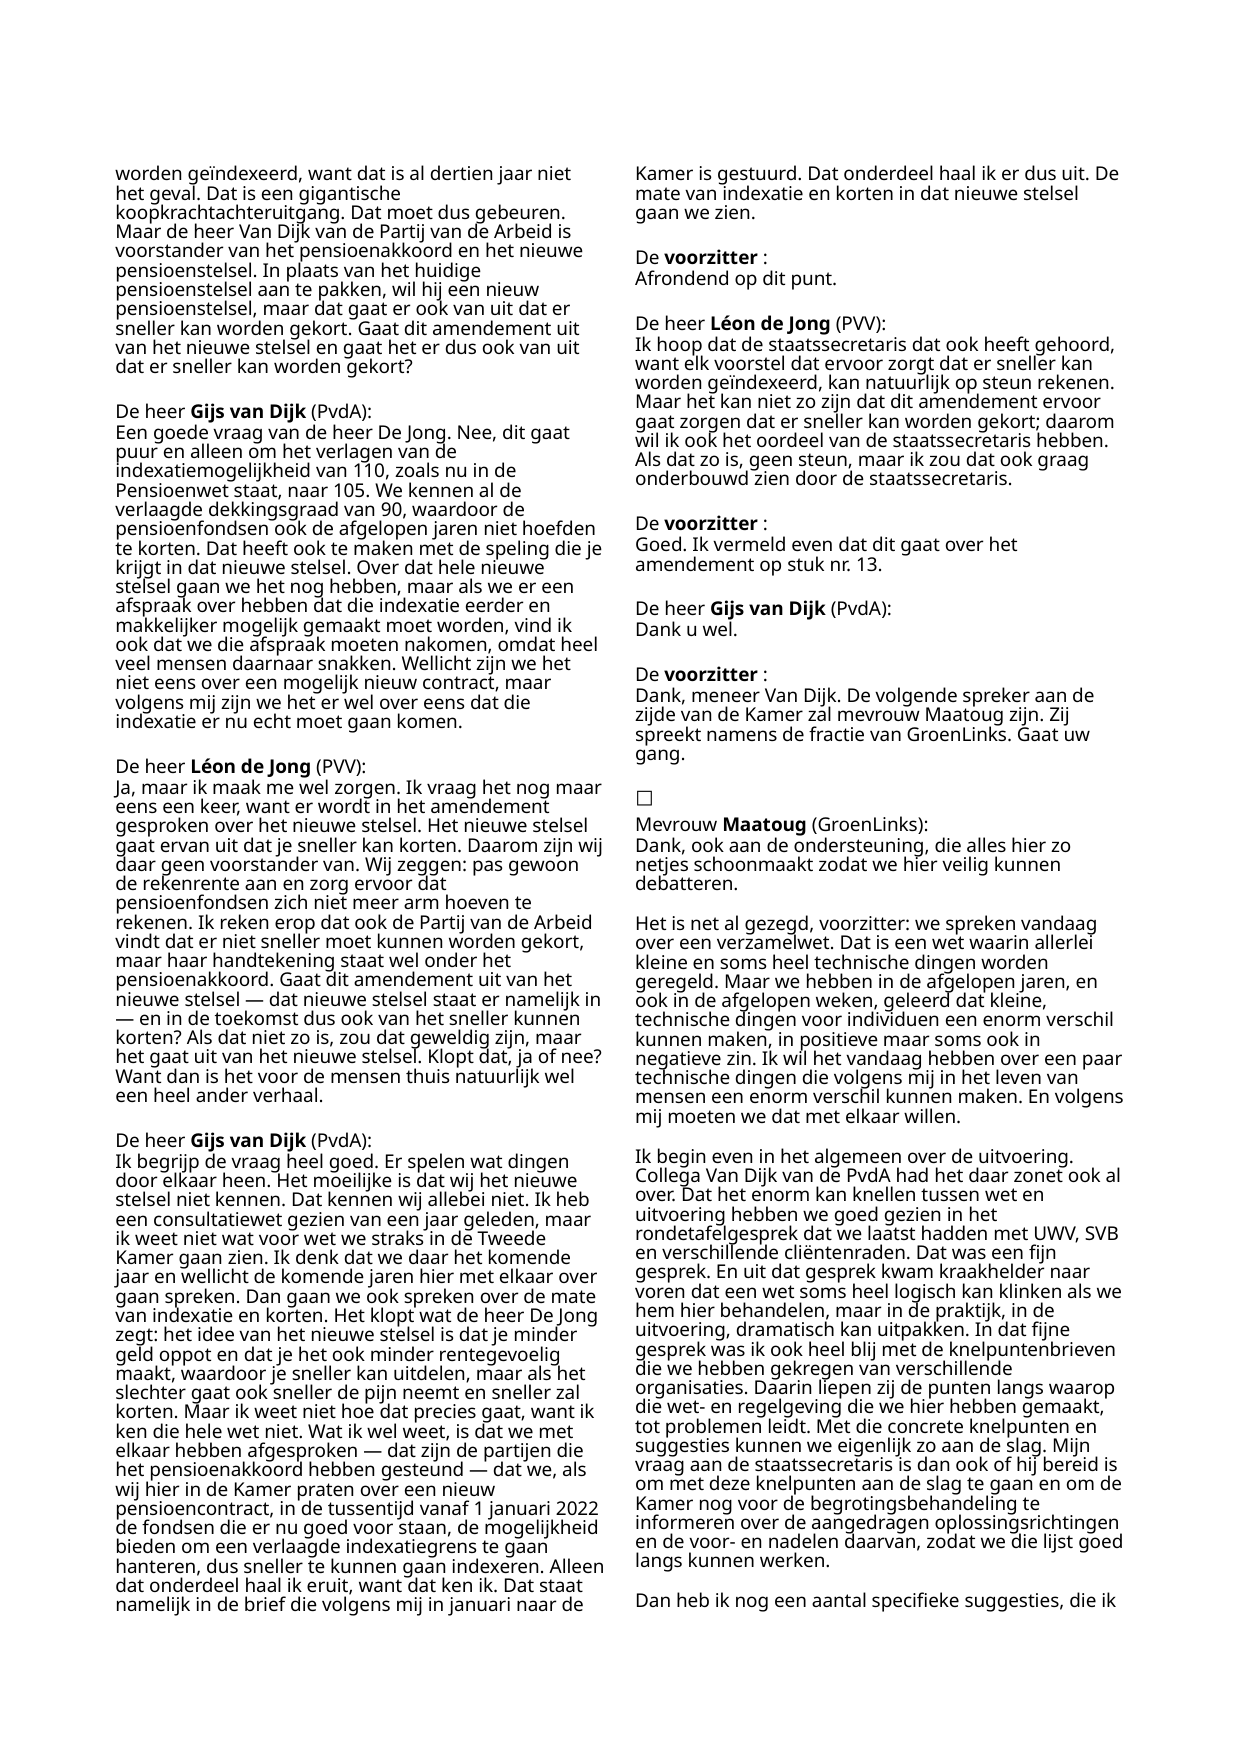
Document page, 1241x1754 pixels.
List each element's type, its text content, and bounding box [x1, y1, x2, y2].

text De heer Léon de Jong (PVV): [635, 310, 1125, 336]
text De heer Gijs van Dijk (PvdA): [115, 398, 605, 424]
text De heer Gijs van Dijk (PvdA): [115, 1127, 605, 1153]
text De voorzitter : [635, 661, 1125, 687]
text Goed. Ik vermeld even dat dit gaat over het amendement op stuk nr. 13. [635, 536, 1125, 575]
text Kamer is gestuurd. Dat onderdeel haal ik er dus uit. De mate van indexatie en korten in dat nieuwe stelsel gaan we zien. [635, 165, 1125, 223]
text ⬜ [635, 785, 1125, 811]
text De heer Léon de Jong (PVV): [115, 753, 605, 779]
text Dan heb ik nog een aantal specifieke suggesties, die ik [635, 1592, 1125, 1612]
text Ik begrijp de vraag heel goed. Er spelen wat dingen door elkaar heen. Het moeilijke is dat wij het nieuwe stelsel niet kennen. Dat kennen wij allebei niet. Ik heb een consultatiewet gezien van een jaar geleden, maar ik weet niet wat voor wet we straks in de Tweede Kamer gaan zien. Ik denk dat we daar het komende jaar en wellicht de komende jaren hier met elkaar over gaan spreken. Dan gaan we ook spreken over de mate van indexatie en korten. Het klopt wat de heer De Jong zegt: het idee van het nieuwe stelsel is dat je minder geld oppot en dat je het ook minder rentegevoelig maakt, waardoor je sneller kan uitdelen, maar als het slechter gaat ook sneller de pijn neemt en sneller zal korten. Maar ik weet niet hoe dat precies gaat, want ik ken die hele wet niet. Wat ik wel weet, is dat we met elkaar hebben afgesproken — dat zijn de partijen die het pensioenakkoord hebben gesteund — dat we, als wij hier in de Kamer praten over een nieuw pensioencontract, in de tussentijd vanaf 1 januari 2022 de fondsen die er nu goed voor staan, de mogelijkheid bieden om een verlaagde indexatiegrens te gaan hanteren, dus sneller te kunnen gaan indexeren. Alleen dat onderdeel haal ik eruit, want dat ken ik. Dat staat namelijk in de brief die volgens mij in januari naar de [115, 1153, 605, 1615]
text Dank, meneer Van Dijk. De volgende spreker aan de zijde van de Kamer zal mevrouw Maatoug zijn. Zij spreekt namens de fractie van GroenLinks. Gaat uw gang. [635, 687, 1125, 764]
text Mevrouw Maatoug (GroenLinks): [635, 811, 1125, 837]
text Afrondend op dit punt. [635, 270, 1125, 289]
text De heer Gijs van Dijk (PvdA): [635, 596, 1125, 621]
text Dank, ook aan de ondersteuning, die alles hier zo netjes schoonmaakt zodat we hier veilig kunnen debatteren. [635, 837, 1125, 894]
text Een goede vraag van de heer De Jong. Nee, dit gaat puur en alleen om het verlagen van de indexatiemogelijkheid van 110, zoals nu in de Pensioenwet staat, naar 105. We kennen al de verlaagde dekkingsgraad van 90, waardoor de pensioenfondsen ook de afgelopen jaren niet hoefden te korten. Dat heeft ook te maken met de speling die je krijgt in dat nieuwe stelsel. Over dat hele nieuwe stelsel gaan we het nog hebben, maar als we er een afspraak over hebben dat die indexatie eerder en makkelijker mogelijk gemaakt moet worden, vind ik ook dat we die afspraak moeten nakomen, omdat heel veel mensen daarnaar snakken. Wellicht zijn we het niet eens over een mogelijk nieuw contract, maar volgens mij zijn we het er wel over eens dat die indexatie er nu echt moet gaan komen. [115, 424, 605, 732]
text Ik hoop dat de staatssecretaris dat ook heeft gehoord, want elk voorstel dat ervoor zorgt dat er sneller kan worden geïndexeerd, kan natuurlijk op steun rekenen. Maar het kan niet zo zijn dat dit amendement ervoor gaat zorgen dat er sneller kan worden gekort; daarom wil ik ook het oordeel van de staatssecretaris hebben. Als dat zo is, geen steun, maar ik zou dat ook graag onderbouwd zien door de staatssecretaris. [635, 336, 1125, 490]
text worden geïndexeerd, want dat is al dertien jaar niet het geval. Dat is een gigantische koopkrachtachteruitgang. Dat moet dus gebeuren. Maar de heer Van Dijk van de Partij van de Arbeid is voorstander van het pensioenakkoord en het nieuwe pensioenstelsel. In plaats van het huidige pensioenstelsel aan te pakken, wil hij een nieuw pensioenstelsel, maar dat gaat er ook van uit dat er sneller kan worden gekort. Gaat dit amendement uit van het nieuwe stelsel en gaat het er dus ook van uit dat er sneller kan worden gekort? [115, 165, 605, 377]
text Het is net al gezegd, voorzitter: we spreken vandaag over een verzamelwet. Dat is een wet waarin allerlei kleine en soms heel technische dingen worden geregeld. Maar we hebben in de afgelopen jaren, en ook in de afgelopen weken, geleerd dat kleine, technische dingen voor individuen een enorm verschil kunnen maken, in positieve maar soms ook in negatieve zin. Ik wil het vandaag hebben over een paar technische dingen die volgens mij in het leven van mensen een enorm verschil kunnen maken. En volgens mij moeten we dat met elkaar willen. [635, 915, 1125, 1127]
text Dank u wel. [635, 621, 1125, 641]
text Ik begin even in het algemeen over de uitvoering. Collega Van Dijk van de PvdA had het daar zonet ook al over. Dat het enorm kan knellen tussen wet en uitvoering hebben we goed gezien in het rondetafelgesprek dat we laatst hadden met UWV, SVB en verschillende cliëntenraden. Dat was een fijn gesprek. En uit dat gesprek kwam kraakhelder naar voren dat een wet soms heel logisch kan klinken als we hem hier behandelen, maar in de praktijk, in de uitvoering, dramatisch kan uitpakken. In dat fijne gesprek was ik ook heel blij met de knelpuntenbrieven die we hebben gekregen van verschillende organisaties. Daarin liepen zij de punten langs waarop die wet- en regelgeving die we hier hebben gemaakt, tot problemen leidt. Met die concrete knelpunten en suggesties kunnen we eigenlijk zo aan de slag. Mijn vraag aan de staatssecretaris is dan ook of hij bereid is om met deze knelpunten aan de slag te gaan en om de Kamer nog voor de begrotingsbehandeling te informeren over de aangedragen oplossingsrichtingen en de voor- en nadelen daarvan, zodat we die lijst goed langs kunnen werken. [635, 1148, 1125, 1572]
text De voorzitter : [635, 244, 1125, 270]
text Ja, maar ik maak me wel zorgen. Ik vraag het nog maar eens een keer, want er wordt in het amendement gesproken over het nieuwe stelsel. Het nieuwe stelsel gaat ervan uit dat je sneller kan korten. Daarom zijn wij daar geen voorstander van. Wij zeggen: pas gewoon de rekenrente aan en zorg ervoor dat pensioenfondsen zich niet meer arm hoeven te rekenen. Ik reken erop dat ook de Partij van de Arbeid vindt dat er niet sneller moet kunnen worden gekort, maar haar handtekening staat wel onder het pensioenakkoord. Gaat dit amendement uit van het nieuwe stelsel — dat nieuwe stelsel staat er namelijk in — en in de toekomst dus ook van het sneller kunnen korten? Als dat niet zo is, zou dat geweldig zijn, maar het gaat uit van het nieuwe stelsel. Klopt dat, ja of nee? Want dan is het voor de mensen thuis natuurlijk wel een heel ander verhaal. [115, 779, 605, 1106]
text De voorzitter : [635, 511, 1125, 536]
